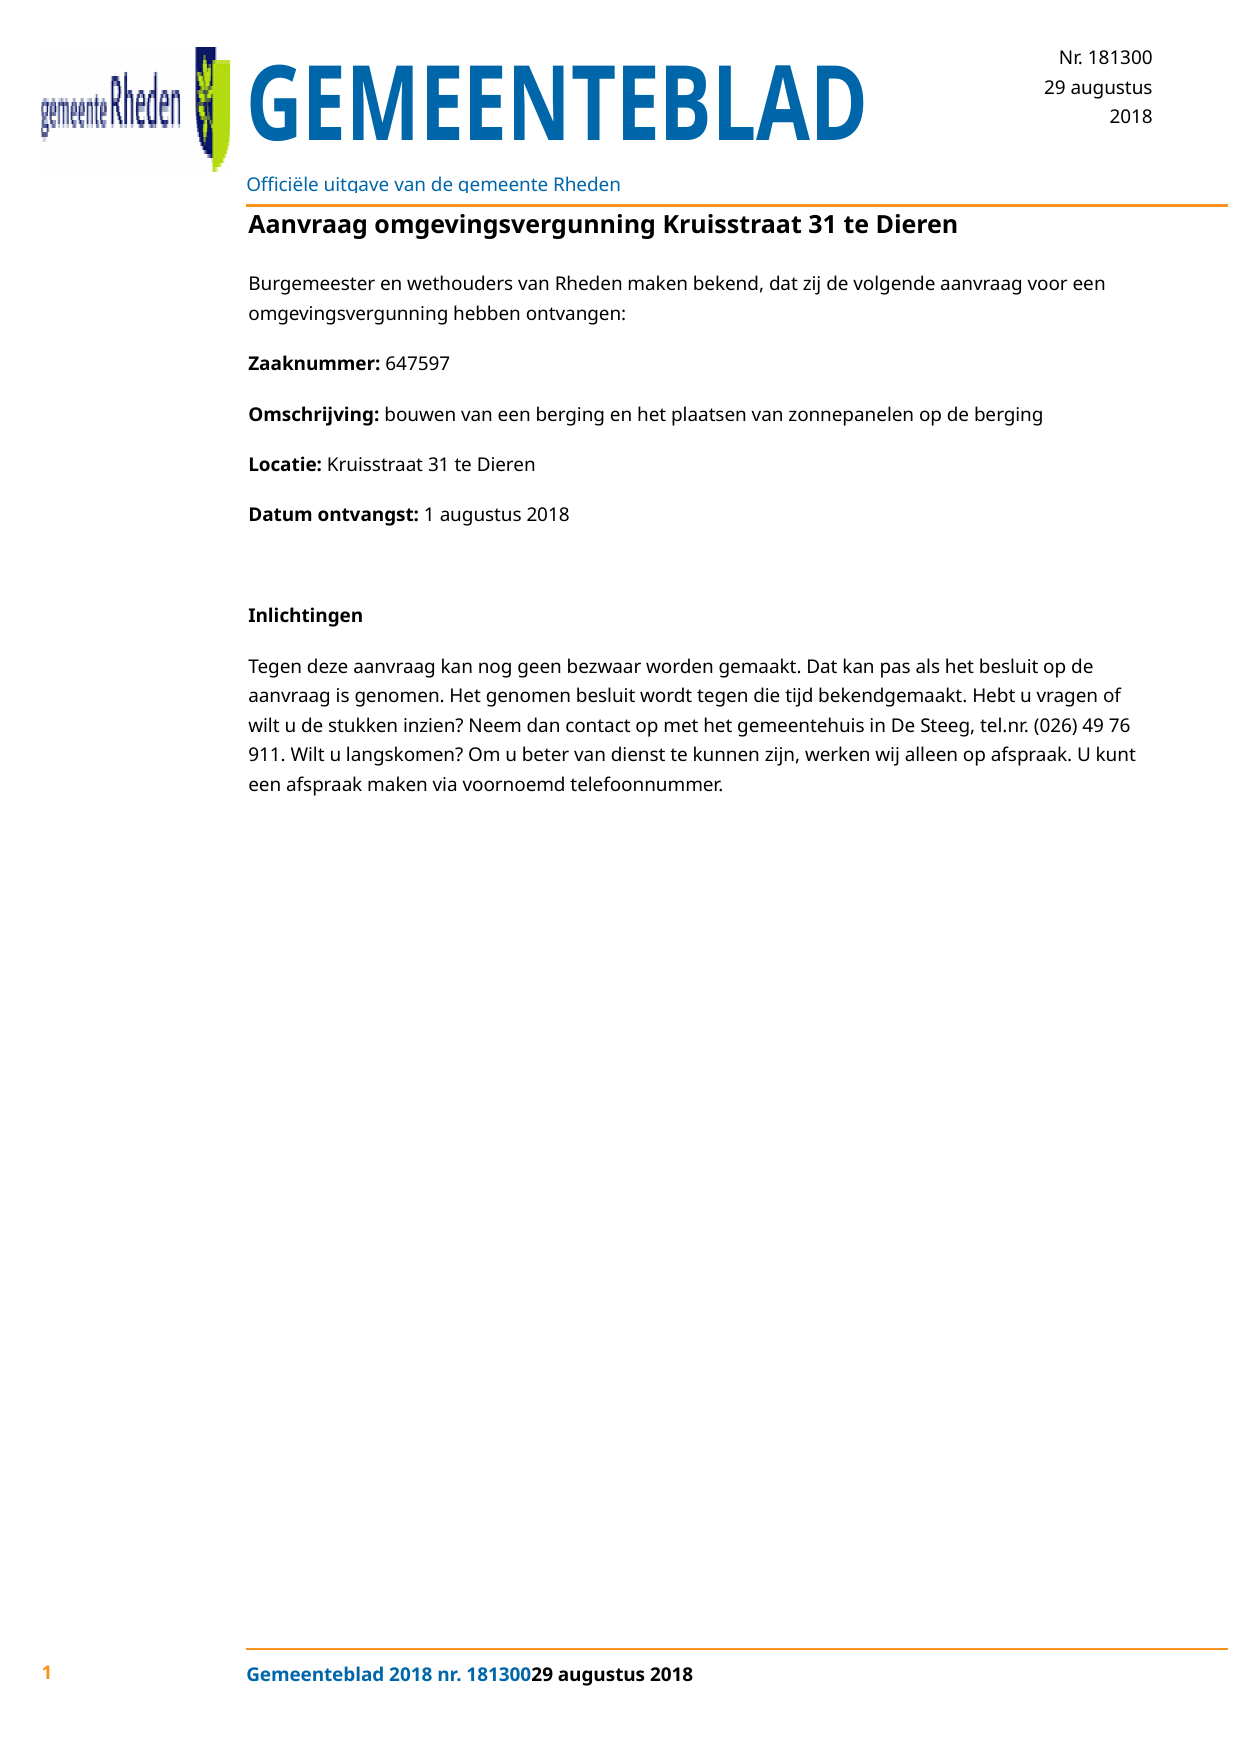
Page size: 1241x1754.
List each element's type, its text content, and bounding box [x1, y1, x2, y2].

text Inlichtingen [248, 602, 1152, 628]
text Datum ontvangst: 1 augustus 2018 [248, 502, 1152, 527]
text Omschrijving: bouwen van een berging en het plaatsen van zonnepanelen op de berging [248, 401, 1152, 426]
picture [41, 47, 231, 172]
text Zaaknummer: 647597 [248, 350, 1152, 376]
text Burgemeester en wethouders van Rheden maken bekend, dat zij de volgende aanvraag voor een omgevingsvergunning hebben ontvangen: [248, 270, 1152, 326]
text Aanvraag omgevingsvergunning Kruisstraat 31 te Dieren [248, 207, 1152, 241]
text Tegen deze aanvraag kan nog geen bezwaar worden gemaakt. Dat kan pas als het besluit op de aanvraag is genomen. Het genomen besluit wordt tegen die tijd bekendgemaakt. Hebt u vragen of wilt u de stukken inzien? Neem dan contact op met het gemeentehuis in De Steeg, tel.nr. (026) 49 76 911. Wilt u langskomen? Om u beter van dienst te kunnen zijn, werken wij alleen op afspraak. U kunt een afspraak maken via voornoemd telefoonnummer. [248, 653, 1152, 797]
text Locatie: Kruisstraat 31 te Dieren [248, 451, 1152, 477]
